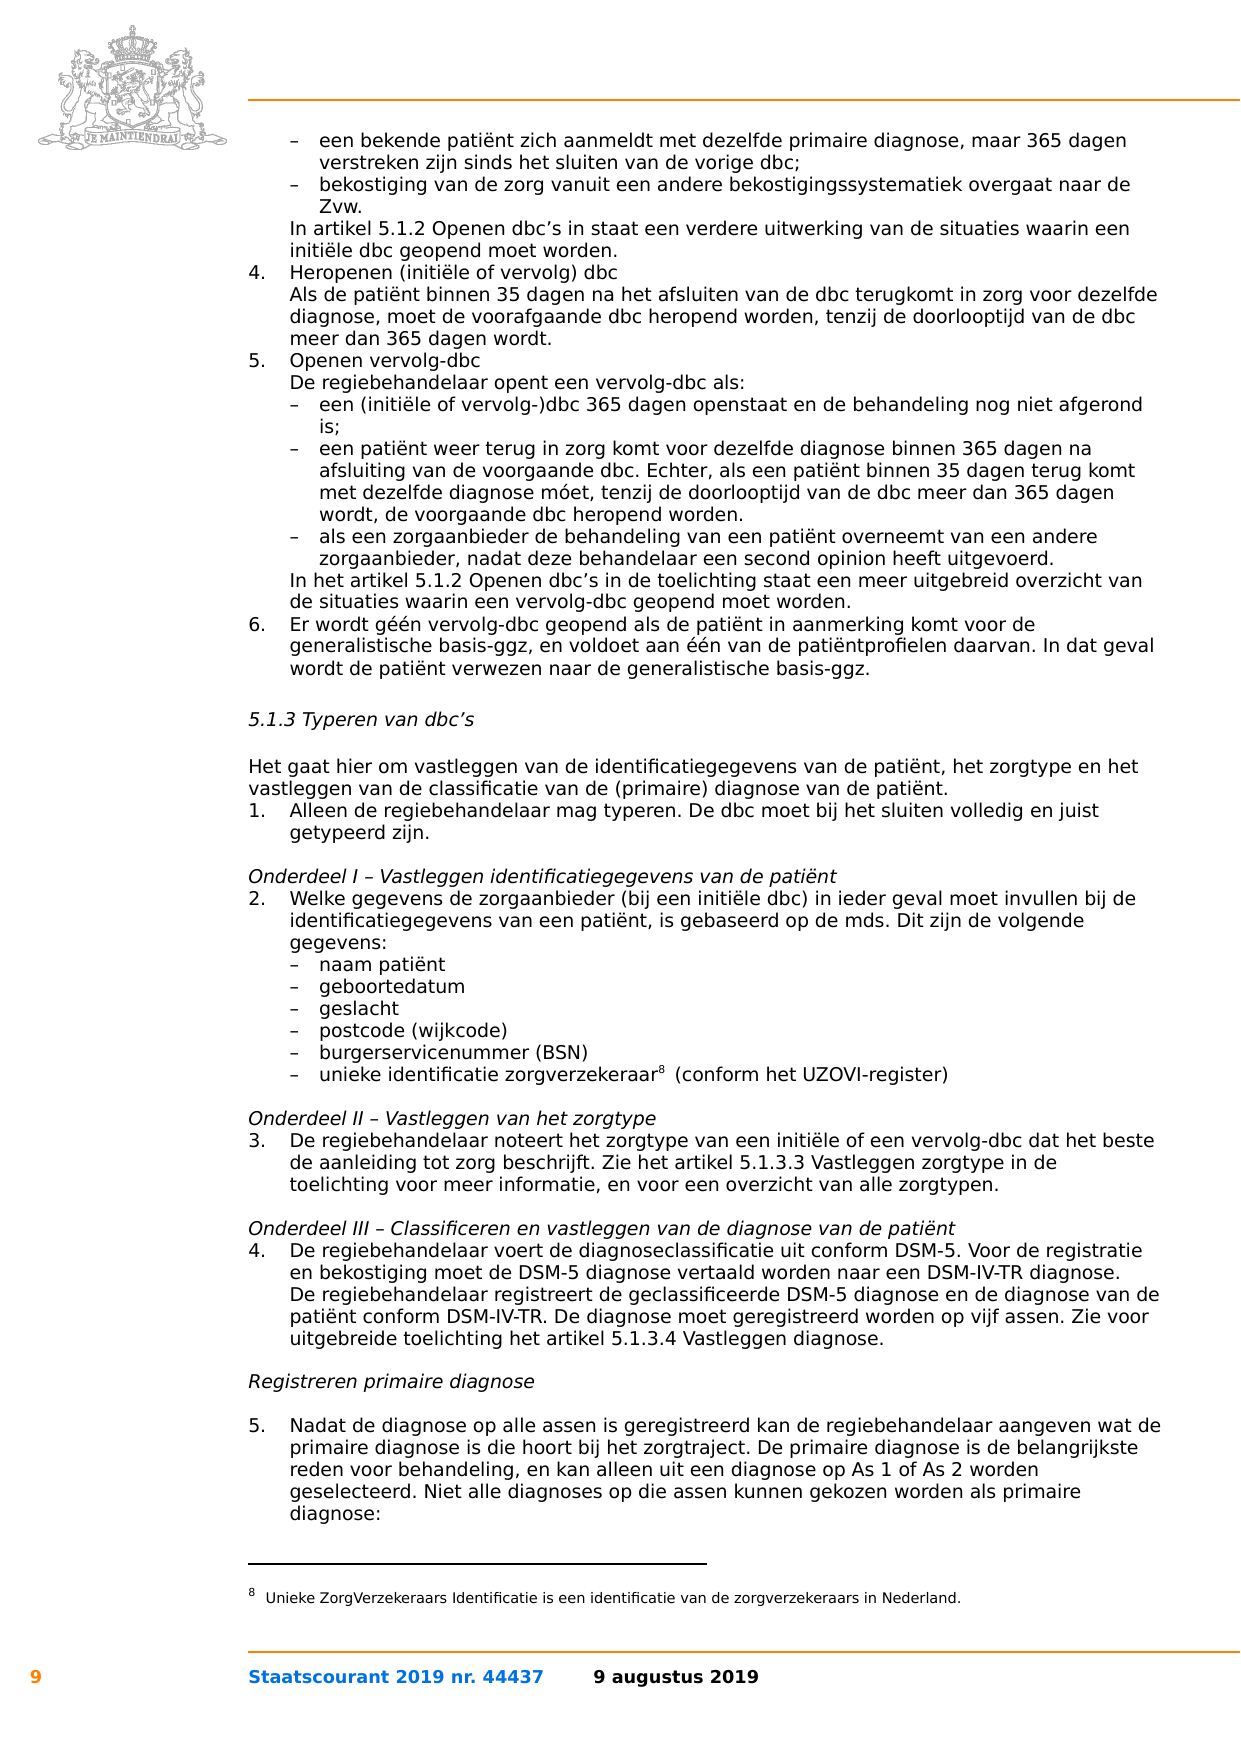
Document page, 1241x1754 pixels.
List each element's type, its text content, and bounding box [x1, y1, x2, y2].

text – postcode (wijkcode) [289, 1020, 1163, 1042]
subtitle 5.1.3 Typeren van dbc’s [248, 709, 1163, 731]
text – bekostiging van de zorg vanuit een andere bekostigingssystematiek overgaat naar de Zvw. [289, 174, 1163, 218]
text – een patiënt weer terug in zorg komt voor dezelfde diagnose binnen 365 dagen na afsluiting van de voorgaande dbc. Echter, als een patiënt binnen 35 dagen terug komt met dezelfde diagnose móet, tenzij de doorlooptijd van de dbc meer dan 365 dagen wordt, de voorgaande dbc heropend worden. [289, 438, 1163, 526]
subtitle Onderdeel I – Vastleggen identificatiegegevens van de patiënt [248, 866, 1163, 888]
text 6. Er wordt géén vervolg-dbc geopend als de patiënt in aanmerking komt voor de generalistische basis-ggz, en voldoet aan één van de patiëntprofielen daarvan. In dat geval wordt de patiënt verwezen naar de generalistische basis-ggz. [248, 613, 1163, 679]
text – geboortedatum [289, 976, 1163, 998]
text – geslacht [289, 998, 1163, 1020]
text 5. Nadat de diagnose op alle assen is geregistreerd kan de regiebehandelaar aangeven wat de primaire diagnose is die hoort bij het zorgtraject. De primaire diagnose is de belangrijkste reden voor behandeling, en kan alleen uit een diagnose op As 1 of As 2 worden geselecteerd. Niet alle diagnoses op die assen kunnen gekozen worden als primaire diagnose: [248, 1415, 1163, 1525]
text – unieke identificatie zorgverzekeraar (conform het UZOVI-register) [289, 1064, 1163, 1086]
text – burgerservicenummer (BSN) [289, 1042, 1163, 1064]
text 3. De regiebehandelaar noteert het zorgtype van een initiële of een vervolg-dbc dat het beste de aanleiding tot zorg beschrijft. Zie het artikel 5.1.3.3 Vastleggen zorgtype in de toelichting voor meer informatie, en voor een overzicht van alle zorgtypen. [248, 1130, 1163, 1196]
subtitle Onderdeel II – Vastleggen van het zorgtype [248, 1108, 1163, 1130]
text – naam patiënt [289, 954, 1163, 976]
text 4. De regiebehandelaar voert de diagnoseclassificatie uit conform DSM-5. Voor de registratie en bekostiging moet de DSM-5 diagnose vertaald worden naar een DSM-IV-TR diagnose. [248, 1239, 1163, 1283]
text 1. Alleen de regiebehandelaar mag typeren. De dbc moet bij het sluiten volledig en juist getypeerd zijn. [248, 800, 1163, 844]
picture [38, 25, 227, 150]
text 2. Welke gegevens de zorgaanbieder (bij een initiële dbc) in ieder geval moet invullen bij de identificatiegegevens van een patiënt, is gebaseerd op de mds. Dit zijn de volgende gegevens: [248, 888, 1163, 954]
text In artikel 5.1.2 Openen dbc’s in staat een verdere uitwerking van de situaties waarin een initiële dbc geopend moet worden. [289, 218, 1163, 262]
text De regiebehandelaar opent een vervolg-dbc als: [289, 372, 1163, 394]
text 4. Heropenen (initiële of vervolg) dbc [248, 262, 1163, 284]
text Het gaat hier om vastleggen van de identificatiegegevens van de patiënt, het zorgtype en het vastleggen van de classificatie van de (primaire) diagnose van de patiënt. [248, 756, 1163, 800]
text – een bekende patiënt zich aanmeldt met dezelfde primaire diagnose, maar 365 dagen verstreken zijn sinds het sluiten van de vorige dbc; [289, 130, 1163, 174]
text Unieke ZorgVerzekeraars Identificatie is een identificatie van de zorgverzekeraars in Nederland. [248, 1586, 1163, 1608]
text Als de patiënt binnen 35 dagen na het afsluiten van de dbc terugkomt in zorg voor dezelfde diagnose, moet de voorafgaande dbc heropend worden, tenzij de doorlooptijd van de dbc meer dan 365 dagen wordt. [289, 284, 1163, 350]
text In het artikel 5.1.2 Openen dbc’s in de toelichting staat een meer uitgebreid overzicht van de situaties waarin een vervolg-dbc geopend moet worden. [289, 569, 1163, 613]
text – een (initiële of vervolg-)dbc 365 dagen openstaat en de behandeling nog niet afgerond is; [289, 394, 1163, 438]
subtitle Registreren primaire diagnose [248, 1371, 1163, 1393]
text – als een zorgaanbieder de behandeling van een patiënt overneemt van een andere zorgaanbieder, nadat deze behandelaar een second opinion heeft uitgevoerd. [289, 526, 1163, 569]
subtitle Onderdeel III – Classificeren en vastleggen van de diagnose van de patiënt [248, 1218, 1163, 1239]
text 5. Openen vervolg-dbc [248, 350, 1163, 372]
text De regiebehandelaar registreert de geclassificeerde DSM-5 diagnose en de diagnose van de patiënt conform DSM-IV-TR. De diagnose moet geregistreerd worden op vijf assen. Zie voor uitgebreide toelichting het artikel 5.1.3.4 Vastleggen diagnose. [289, 1283, 1163, 1349]
